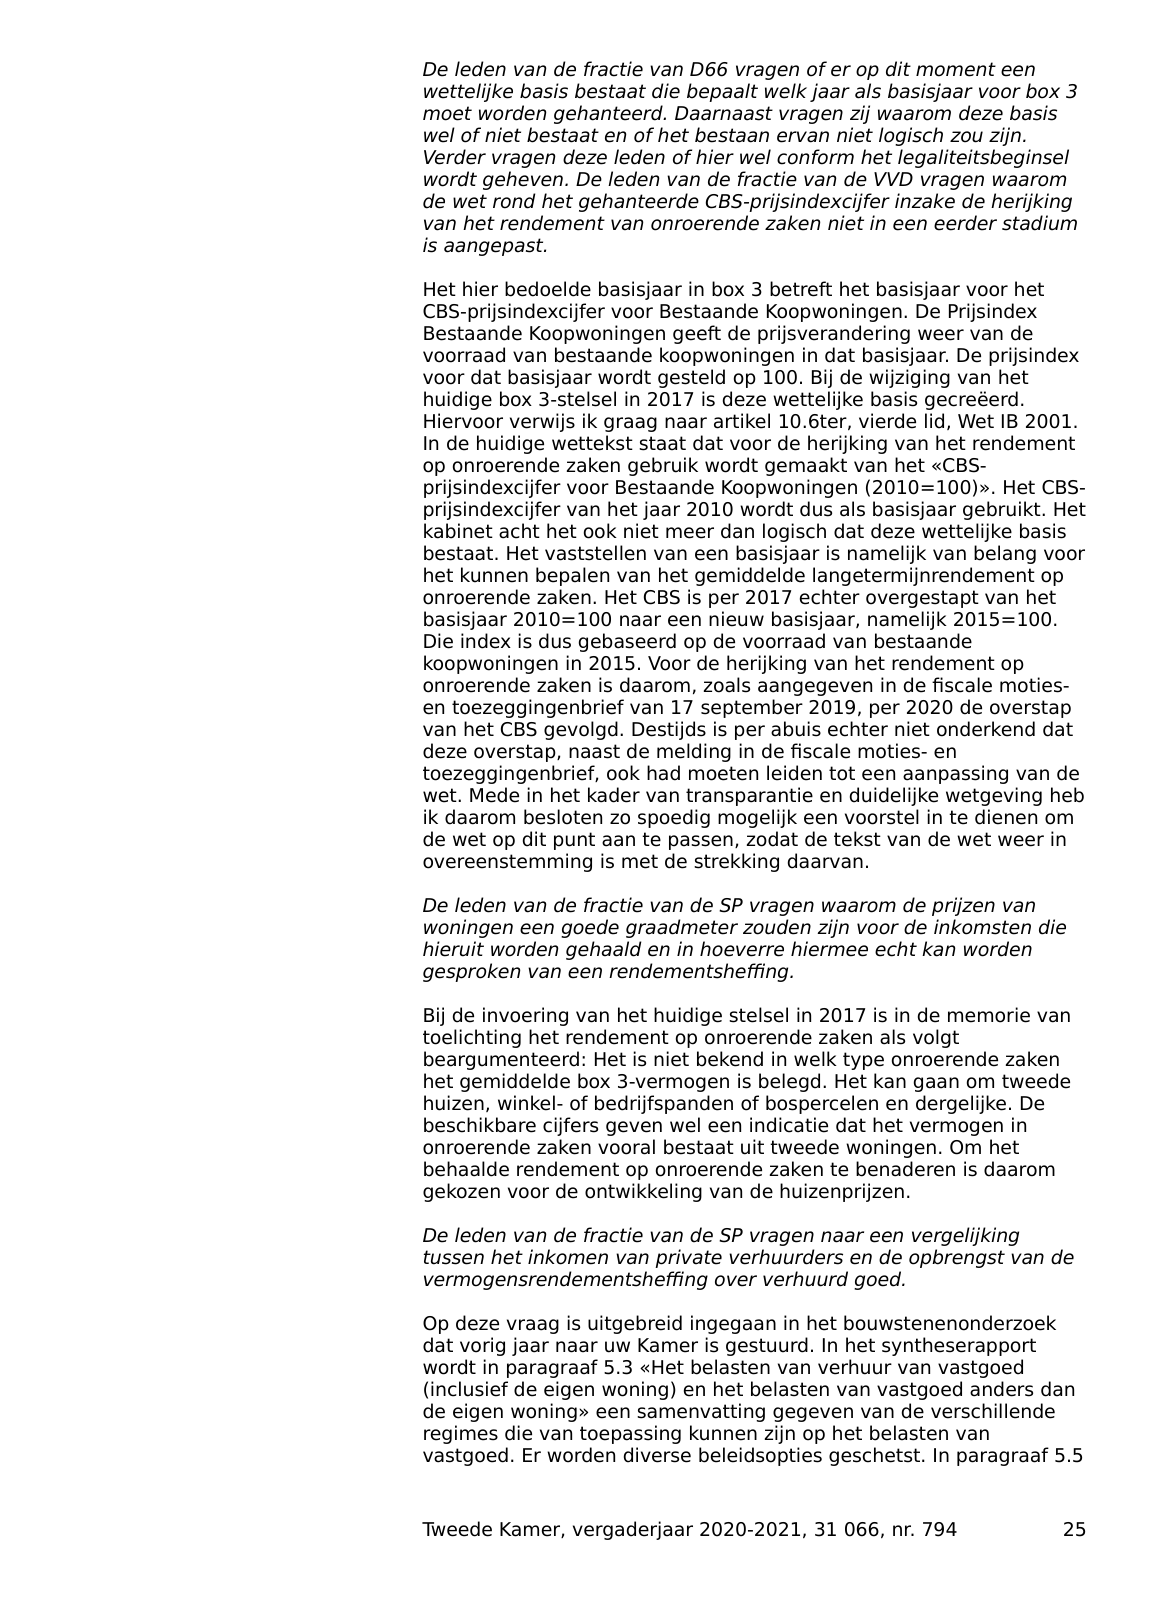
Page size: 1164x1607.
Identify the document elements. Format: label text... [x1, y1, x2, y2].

text Bij de invoering van het huidige stelsel in 2017 is in de memorie van toelichting het rendement op onroerende zaken als volgt beargumenteerd: Het is niet bekend in welk type onroerende zaken het gemiddelde box 3-vermogen is belegd. Het kan gaan om tweede huizen, winkel- of bedrijfspanden of bospercelen en dergelijke. De beschikbare cijfers geven wel een indicatie dat het vermogen in onroerende zaken vooral bestaat uit tweede woningen. Om het behaalde rendement op onroerende zaken te benaderen is daarom gekozen voor de ontwikkeling van de huizenprijzen. [422, 1005, 1087, 1203]
text Het hier bedoelde basisjaar in box 3 betreft het basisjaar voor het CBS-prijsindexcijfer voor Bestaande Koopwoningen. De Prijsindex Bestaande Koopwoningen geeft de prijsverandering weer van de voorraad van bestaande koopwoningen in dat basisjaar. De prijsindex voor dat basisjaar wordt gesteld op 100. Bij de wijziging van het huidige box 3-stelsel in 2017 is deze wettelijke basis gecreëerd. Hiervoor verwijs ik graag naar artikel 10.6ter, vierde lid, Wet IB 2001. In de huidige wettekst staat dat voor de herijking van het rendement op onroerende zaken gebruik wordt gemaakt van het «CBS-prijsindexcijfer voor Bestaande Koopwoningen (2010=100)». Het CBS-prijsindexcijfer van het jaar 2010 wordt dus als basisjaar gebruikt. Het kabinet acht het ook niet meer dan logisch dat deze wettelijke basis bestaat. Het vaststellen van een basisjaar is namelijk van belang voor het kunnen bepalen van het gemiddelde langetermijnrendement op onroerende zaken. Het CBS is per 2017 echter overgestapt van het basisjaar 2010=100 naar een nieuw basisjaar, namelijk 2015=100. Die index is dus gebaseerd op de voorraad van bestaande koopwoningen in 2015. Voor de herijking van het rendement op onroerende zaken is daarom, zoals aangegeven in de fiscale moties- en toezeggingenbrief van 17 september 2019, per 2020 de overstap van het CBS gevolgd. Destijds is per abuis echter niet onderkend dat deze overstap, naast de melding in de fiscale moties- en toezeggingenbrief, ook had moeten leiden tot een aanpassing van de wet. Mede in het kader van transparantie en duidelijke wetgeving heb ik daarom besloten zo spoedig mogelijk een voorstel in te dienen om de wet op dit punt aan te passen, zodat de tekst van de wet weer in overeenstemming is met de strekking daarvan. [422, 279, 1087, 872]
text De leden van de fractie van de SP vragen naar een vergelijking tussen het inkomen van private verhuurders en de opbrengst van de vermogensrendementsheffing over verhuurd goed. [422, 1225, 1087, 1291]
text De leden van de fractie van de SP vragen waarom de prijzen van woningen een goede graadmeter zouden zijn voor de inkomsten die hieruit worden gehaald en in hoeverre hiermee echt kan worden gesproken van een rendementsheffing. [422, 895, 1087, 983]
text De leden van de fractie van D66 vragen of er op dit moment een wettelijke basis bestaat die bepaalt welk jaar als basisjaar voor box 3 moet worden gehanteerd. Daarnaast vragen zij waarom deze basis wel of niet bestaat en of het bestaan ervan niet logisch zou zijn. Verder vragen deze leden of hier wel conform het legaliteitsbeginsel wordt geheven. De leden van de fractie van de VVD vragen waarom de wet rond het gehanteerde CBS-prijsindexcijfer inzake de herijking van het rendement van onroerende zaken niet in een eerder stadium is aangepast. [422, 59, 1087, 257]
text Op deze vraag is uitgebreid ingegaan in het bouwstenenonderzoek dat vorig jaar naar uw Kamer is gestuurd. In het syntheserapport wordt in paragraaf 5.3 «Het belasten van verhuur van vastgoed (inclusief de eigen woning) en het belasten van vastgoed anders dan de eigen woning» een samenvatting gegeven van de verschillende regimes die van toepassing kunnen zijn op het belasten van vastgoed. Er worden diverse beleidsopties geschetst. In paragraaf 5.5 [422, 1313, 1087, 1467]
